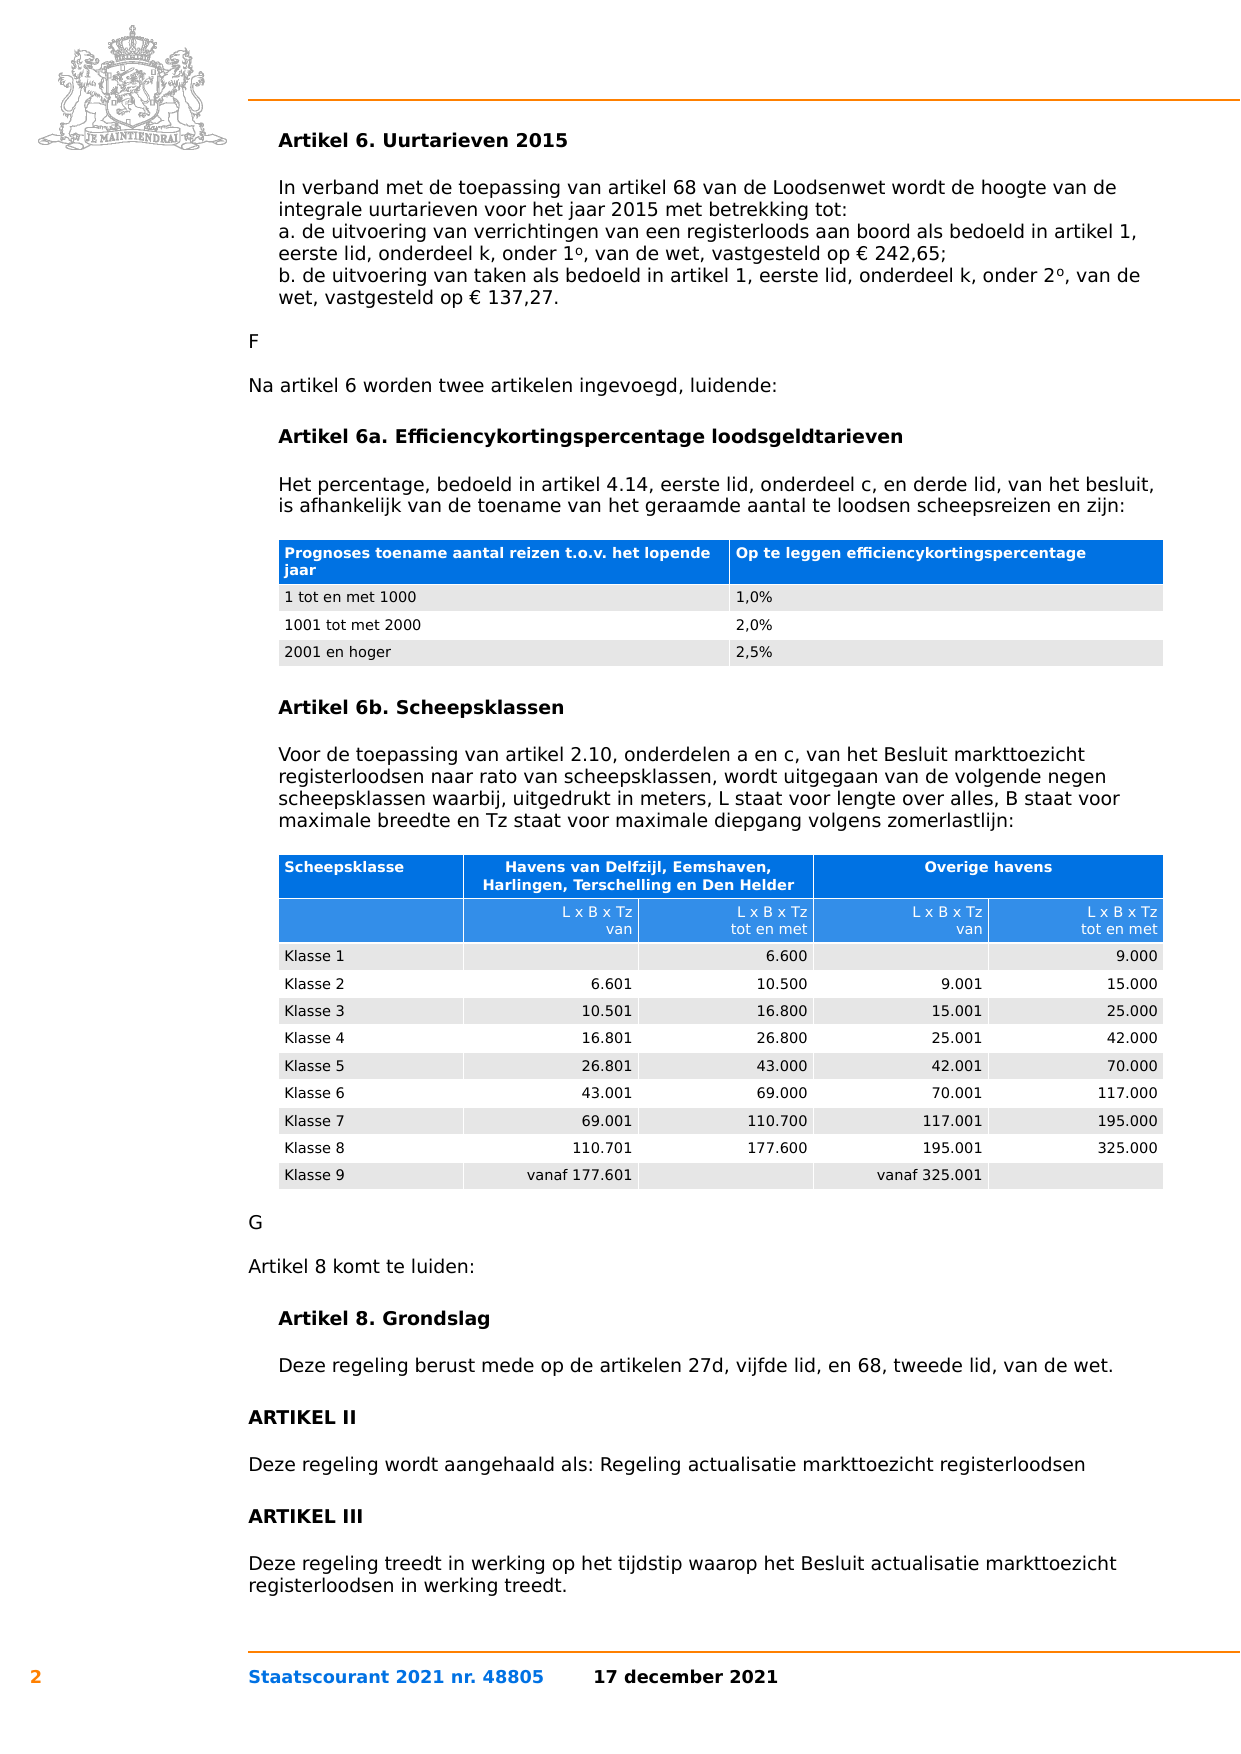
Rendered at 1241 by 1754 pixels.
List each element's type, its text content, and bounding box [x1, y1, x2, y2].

table_cell 1 tot en met 1000 [279, 585, 729, 611]
table_header Op te leggen efficiencykortingspercentage [730, 540, 1163, 584]
table_cell Klasse 7 [279, 1108, 463, 1134]
table_cell [814, 944, 988, 970]
table_cell L x B x Tz tot en met [639, 899, 813, 942]
table_cell 6.601 [464, 971, 638, 997]
table_header Scheepsklasse [279, 855, 463, 898]
table_cell 6.600 [639, 944, 813, 970]
text Het percentage, bedoeld in artikel 4.14, eerste lid, onderdeel c, en derde lid, van het besluit, is afhankelijk van de toename van het geraamde aantal te loodsen scheepsreizen en zijn: [278, 473, 1163, 517]
table_cell L x B x Tz van [464, 899, 638, 942]
table_cell Klasse 1 [279, 944, 463, 970]
table_cell 110.700 [639, 1108, 813, 1134]
table_cell vanaf 325.001 [814, 1163, 988, 1189]
table_cell 16.801 [464, 1026, 638, 1052]
table_cell 195.000 [989, 1108, 1163, 1134]
table_cell L x B x Tz tot en met [989, 899, 1163, 942]
table_cell 69.000 [639, 1080, 813, 1107]
table_cell vanaf 177.601 [464, 1163, 638, 1189]
table_cell L x B x Tz van [814, 899, 988, 942]
table_cell Klasse 2 [279, 971, 463, 997]
table_cell 177.600 [639, 1135, 813, 1162]
text a. de uitvoering van verrichtingen van een registerloods aan boord als bedoeld in artikel 1, eerste lid, onderdeel k, onder 1o, van de wet, vastgesteld op € 242,65; [278, 221, 1163, 265]
picture [38, 25, 227, 150]
text F [248, 331, 1163, 353]
table_cell 15.001 [814, 998, 988, 1024]
table_cell 195.001 [814, 1135, 988, 1162]
table_cell 43.001 [464, 1080, 638, 1107]
table_cell 70.001 [814, 1080, 988, 1107]
table_cell Klasse 8 [279, 1135, 463, 1162]
table_cell Klasse 6 [279, 1080, 463, 1107]
text b. de uitvoering van taken als bedoeld in artikel 1, eerste lid, onderdeel k, onder 2o, van de wet, vastgesteld op € 137,27. [278, 265, 1163, 309]
table_cell Klasse 3 [279, 998, 463, 1024]
subtitle Artikel 6. Uurtarieven 2015 [278, 130, 1163, 152]
table_header Prognoses toename aantal reizen t.o.v. het lopende jaar [279, 540, 729, 584]
table_cell [464, 944, 638, 970]
table_cell 9.001 [814, 971, 988, 997]
table_cell 42.001 [814, 1053, 988, 1079]
table_cell 26.801 [464, 1053, 638, 1079]
text Deze regeling treedt in werking op het tijdstip waarop het Besluit actualisatie markttoezicht registerloodsen in werking treedt. [248, 1553, 1163, 1597]
text Deze regeling wordt aangehaald als: Regeling actualisatie markttoezicht registerloodsen [248, 1454, 1163, 1476]
text Voor de toepassing van artikel 2.10, onderdelen a en c, van het Besluit markttoezicht registerloodsen naar rato van scheepsklassen, wordt uitgegaan van de volgende negen scheepsklassen waarbij, uitgedrukt in meters, L staat voor lengte over alles, B staat voor maximale breedte en Tz staat voor maximale diepgang volgens zomerlastlijn: [278, 744, 1163, 832]
table_cell 15.000 [989, 971, 1163, 997]
table_cell 325.000 [989, 1135, 1163, 1162]
text Deze regeling berust mede op de artikelen 27d, vijfde lid, en 68, tweede lid, van de wet. [278, 1355, 1163, 1377]
table_cell 16.800 [639, 998, 813, 1024]
table_cell 2,5% [730, 640, 1163, 666]
table_cell 117.001 [814, 1108, 988, 1134]
text Na artikel 6 worden twee artikelen ingevoegd, luidende: [248, 374, 1163, 396]
subtitle Artikel 6a. Efficiencykortingspercentage loodsgeldtarieven [278, 426, 1163, 448]
table_cell [279, 899, 463, 942]
table_cell 9.000 [989, 944, 1163, 970]
table_cell 42.000 [989, 1026, 1163, 1052]
table_header Havens van Delfzijl, Eemshaven, Harlingen, Terschelling en Den Helder [464, 855, 813, 898]
subtitle ARTIKEL II [248, 1407, 1163, 1429]
table_cell 69.001 [464, 1108, 638, 1134]
table_cell 25.001 [814, 1026, 988, 1052]
table_cell Klasse 5 [279, 1053, 463, 1079]
table_cell 10.500 [639, 971, 813, 997]
subtitle Artikel 6b. Scheepsklassen [278, 697, 1163, 719]
table_cell 117.000 [989, 1080, 1163, 1107]
table_cell 70.000 [989, 1053, 1163, 1079]
text Artikel 8 komt te luiden: [248, 1256, 1163, 1278]
table_cell [639, 1163, 813, 1189]
table_cell Klasse 4 [279, 1026, 463, 1052]
text G [248, 1212, 1163, 1234]
table_cell 1,0% [730, 585, 1163, 611]
table_cell 2,0% [730, 612, 1163, 638]
table_cell 2001 en hoger [279, 640, 729, 666]
table_cell 10.501 [464, 998, 638, 1024]
table_cell 25.000 [989, 998, 1163, 1024]
table_cell [989, 1163, 1163, 1189]
table_cell Klasse 9 [279, 1163, 463, 1189]
text In verband met de toepassing van artikel 68 van de Loodsenwet wordt de hoogte van de integrale uurtarieven voor het jaar 2015 met betrekking tot: [278, 177, 1163, 221]
subtitle ARTIKEL III [248, 1506, 1163, 1528]
subtitle Artikel 8. Grondslag [278, 1308, 1163, 1330]
table_header Overige havens [814, 855, 1163, 898]
table_cell 26.800 [639, 1026, 813, 1052]
table_cell 43.000 [639, 1053, 813, 1079]
table_cell 1001 tot met 2000 [279, 612, 729, 638]
table_cell 110.701 [464, 1135, 638, 1162]
